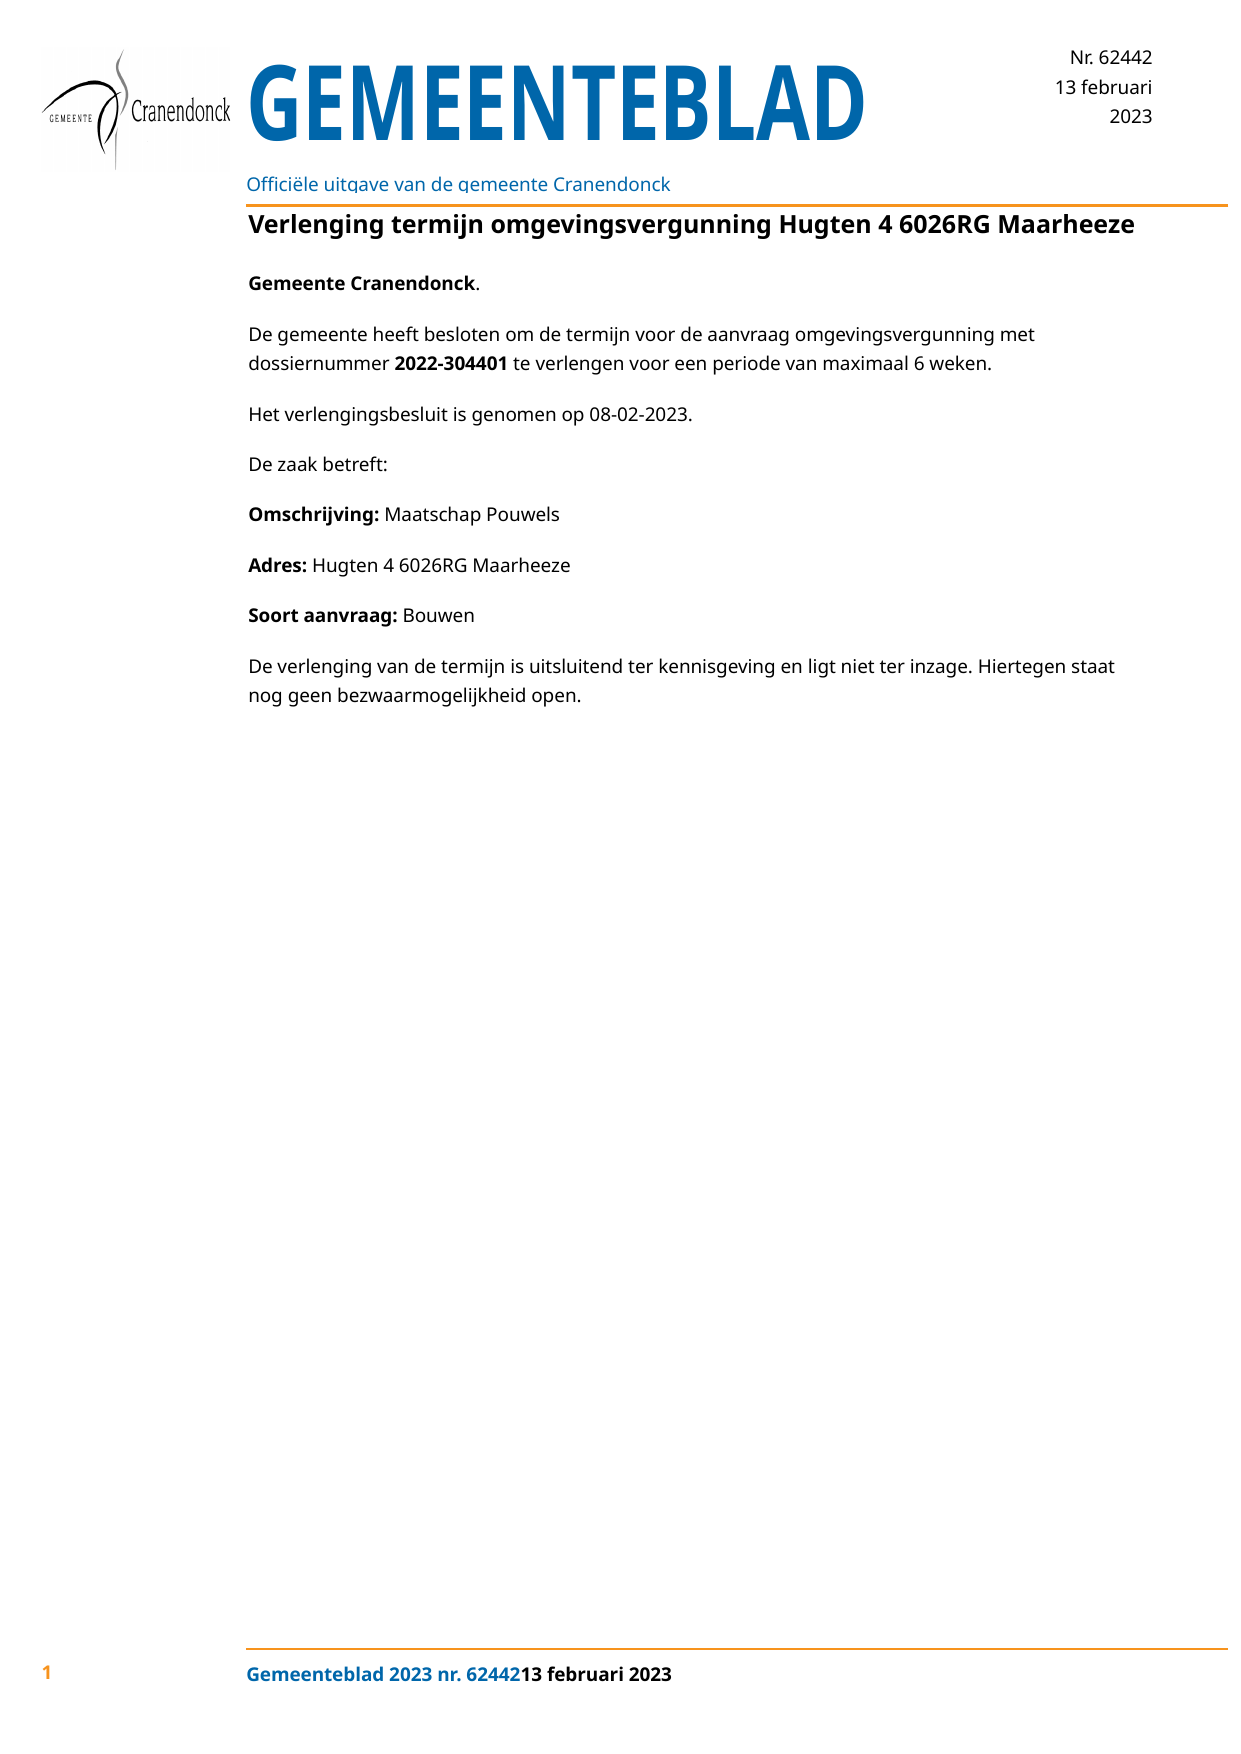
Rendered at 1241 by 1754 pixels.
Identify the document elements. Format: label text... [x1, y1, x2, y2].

text Het verlengingsbesluit is genomen op 08-02-2023. [248, 401, 1152, 426]
text De zaak betreft: [248, 451, 1152, 477]
text Omschrijving: Maatschap Pouwels [248, 502, 1152, 527]
text De gemeente heeft besloten om de termijn voor de aanvraag omgevingsvergunning met dossiernummer 2022-304401 te verlengen voor een periode van maximaal 6 weken. [248, 321, 1152, 376]
text De verlenging van de termijn is uitsluitend ter kennisgeving en ligt niet ter inzage. Hiertegen staat nog geen bezwaarmogelijkheid open. [248, 653, 1152, 708]
text Verlenging termijn omgevingsvergunning Hugten 4 6026RG Maarheeze [248, 207, 1152, 241]
text Gemeente Cranendonck. [248, 270, 1152, 296]
text Soort aanvraag: Bouwen [248, 602, 1152, 628]
picture [41, 47, 231, 172]
text Adres: Hugten 4 6026RG Maarheeze [248, 552, 1152, 578]
